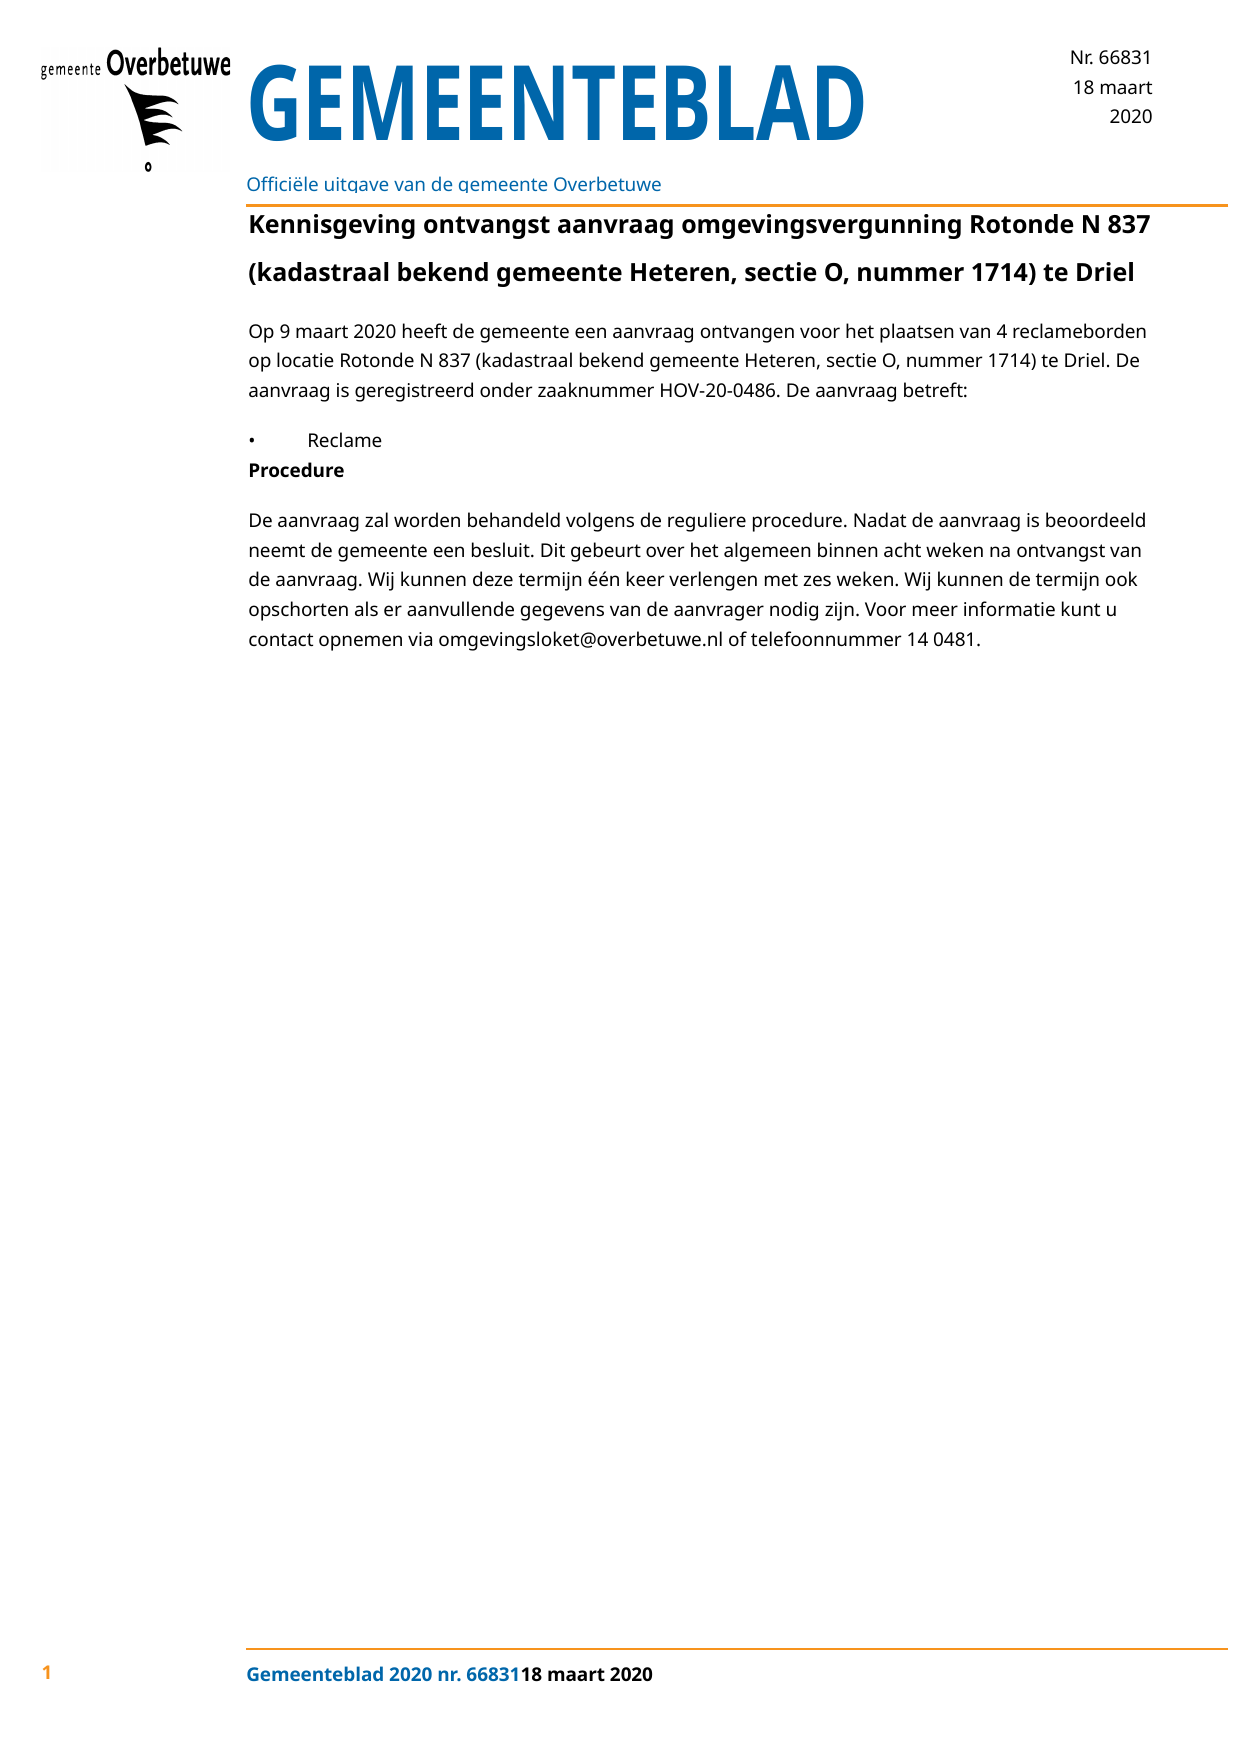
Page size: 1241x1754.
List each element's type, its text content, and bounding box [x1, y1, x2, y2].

text Kennisgeving ontvangst aanvraag omgevingsvergunning Rotonde N 837 (kadastraal bekend gemeente Heteren, sectie O, nummer 1714) te Driel [248, 207, 1152, 288]
list Reclame [248, 427, 1152, 453]
text Op 9 maart 2020 heeft de gemeente een aanvraag ontvangen voor het plaatsen van 4 reclameborden op locatie Rotonde N 837 (kadastraal bekend gemeente Heteren, sectie O, nummer 1714) te Driel. De aanvraag is geregistreerd onder zaaknummer HOV-20-0486. De aanvraag betreft: [248, 318, 1152, 403]
text Procedure [248, 457, 1152, 483]
text De aanvraag zal worden behandeld volgens de reguliere procedure. Nadat de aanvraag is beoordeeld neemt de gemeente een besluit. Dit gebeurt over het algemeen binnen acht weken na ontvangst van de aanvraag. Wij kunnen deze termijn één keer verlengen met zes weken. Wij kunnen de termijn ook opschorten als er aanvullende gegevens van de aanvrager nodig zijn. Voor meer informatie kunt u contact opnemen via omgevingsloket@overbetuwe.nl of telefoonnummer 14 0481. [248, 507, 1152, 652]
picture [41, 47, 231, 172]
